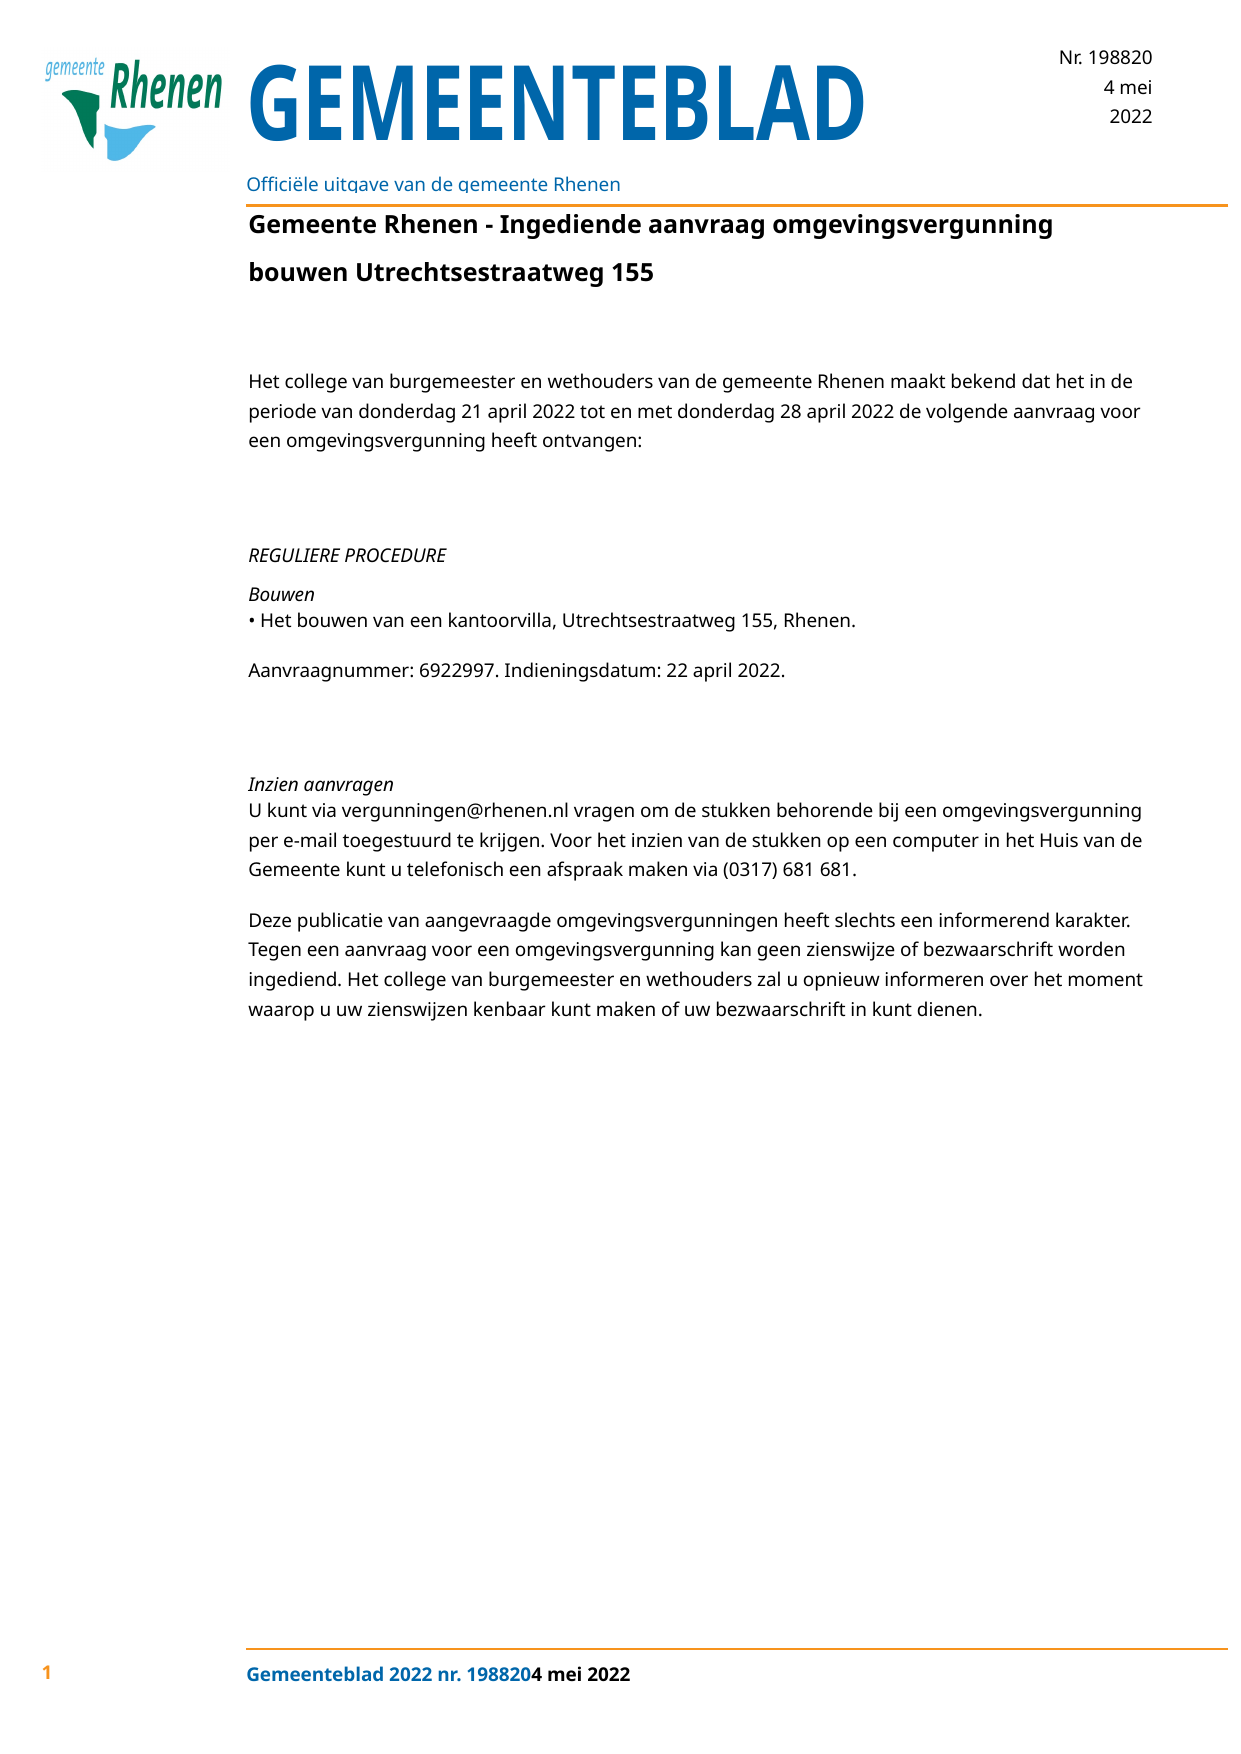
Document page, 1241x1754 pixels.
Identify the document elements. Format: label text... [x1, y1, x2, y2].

picture [41, 47, 231, 172]
text U kunt via vergunningen@rhenen.nl vragen om de stukken behorende bij een omgevingsvergunning per e-mail toegestuurd te krijgen. Voor het inzien van de stukken op een computer in het Huis van de Gemeente kunt u telefonisch een afspraak maken via (0317) 681 681. [248, 797, 1152, 882]
text Het college van burgemeester en wethouders van de gemeente Rhenen maakt bekend dat het in de periode van donderdag 21 april 2022 tot en met donderdag 28 april 2022 de volgende aanvraag voor een omgevingsvergunning heeft ontvangen: [248, 368, 1152, 453]
text Bouwen [248, 581, 1152, 607]
text Gemeente Rhenen - Ingediende aanvraag omgevingsvergunning bouwen Utrechtsestraatweg 155 [248, 207, 1152, 288]
text Aanvraagnummer: 6922997. Indieningsdatum: 22 april 2022. [248, 657, 1152, 683]
text Deze publicatie van aangevraagde omgevingsvergunningen heeft slechts een informerend karakter. Tegen een aanvraag voor een omgevingsvergunning kan geen zienswijze of bezwaarschrift worden ingediend. Het college van burgemeester en wethouders zal u opnieuw informeren over het moment waarop u uw zienswijzen kenbaar kunt maken of uw bezwaarschrift in kunt dienen. [248, 907, 1152, 1021]
text REGULIERE PROCEDURE [248, 542, 1152, 568]
text Inzien aanvragen [248, 772, 1152, 797]
text • Het bouwen van een kantoorvilla, Utrechtsestraatweg 155, Rhenen. [248, 607, 1152, 633]
